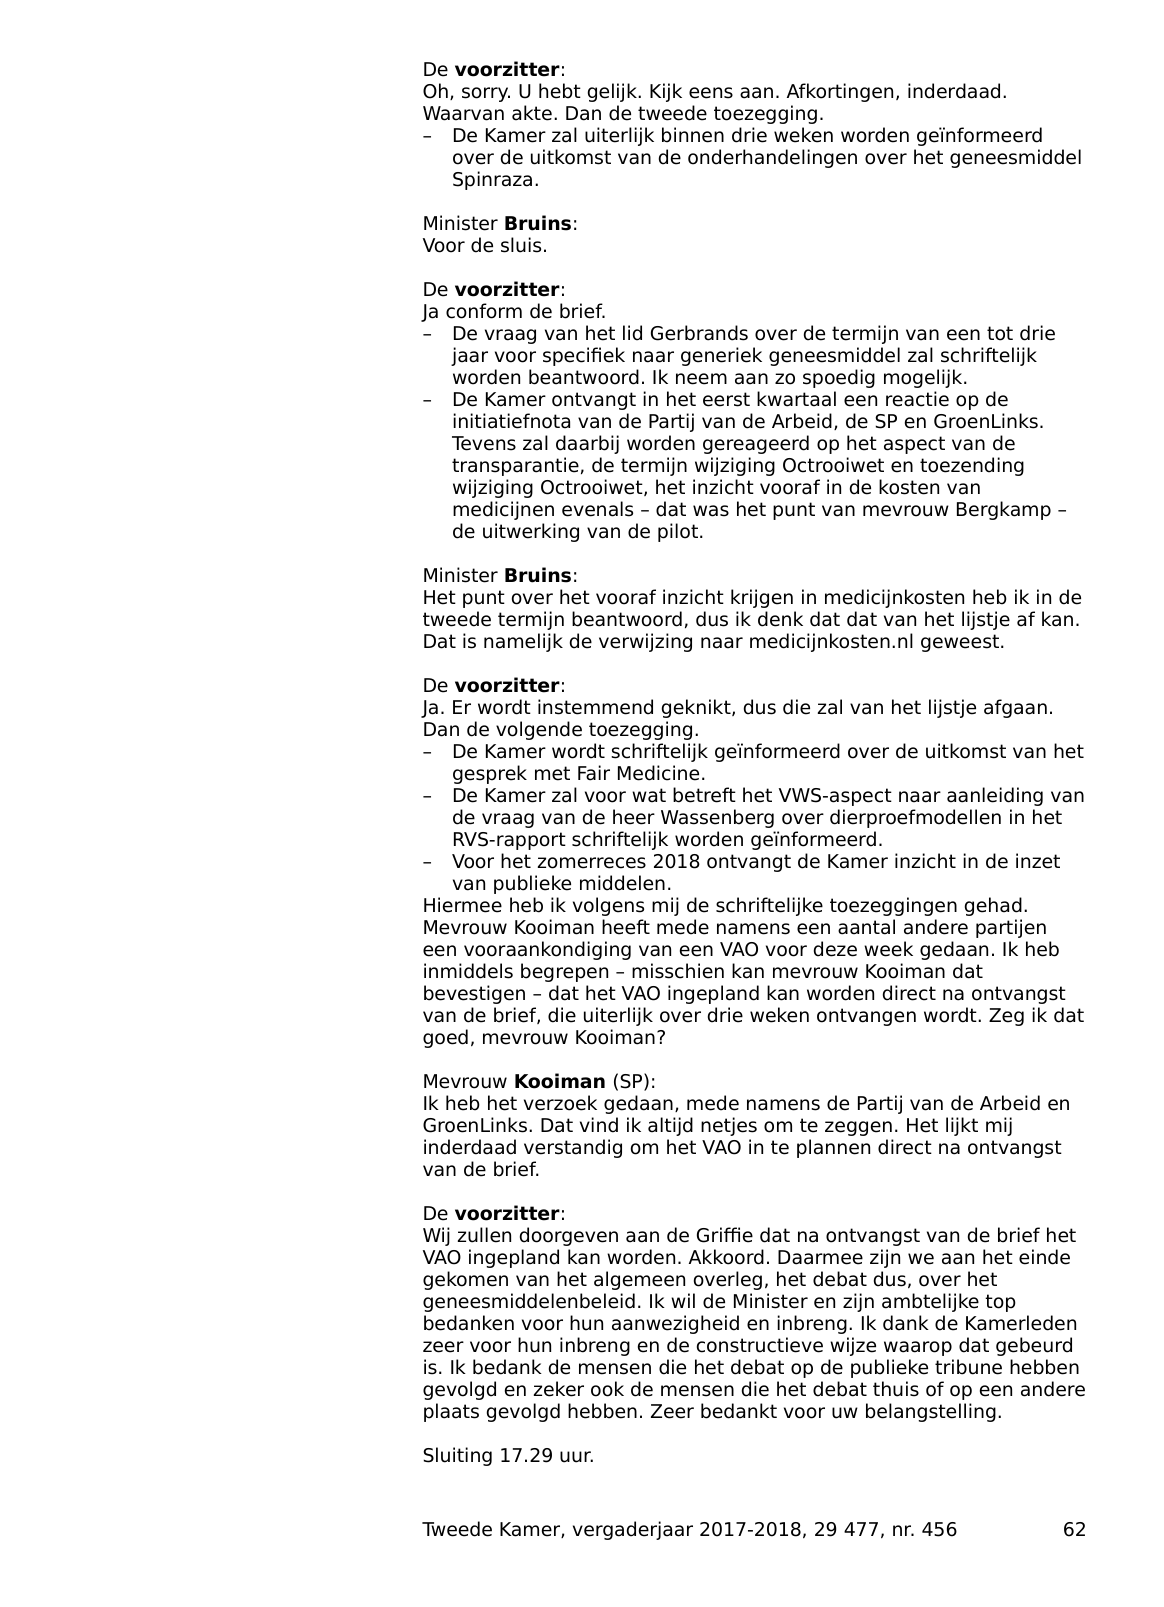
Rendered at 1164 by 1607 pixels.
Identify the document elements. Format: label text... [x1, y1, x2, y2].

text Hiermee heb ik volgens mij de schriftelijke toezeggingen gehad. Mevrouw Kooiman heeft mede namens een aantal andere partijen een vooraankondiging van een VAO voor deze week gedaan. Ik heb inmiddels begrepen – misschien kan mevrouw Kooiman dat bevestigen – dat het VAO ingepland kan worden direct na ontvangst van de brief, die uiterlijk over drie weken ontvangen wordt. Zeg ik dat goed, mevrouw Kooiman? [422, 895, 1087, 1049]
text Voor de sluis. [422, 235, 1087, 257]
text – De Kamer wordt schriftelijk geïnformeerd over de uitkomst van het gesprek met Fair Medicine. [422, 741, 1087, 785]
text – De Kamer zal uiterlijk binnen drie weken worden geïnformeerd over de uitkomst van de onderhandelingen over het geneesmiddel Spinraza. [422, 125, 1087, 191]
text Ja. Er wordt instemmend geknikt, dus die zal van het lijstje afgaan. Dan de volgende toezegging. [422, 697, 1087, 741]
text Ik heb het verzoek gedaan, mede namens de Partij van de Arbeid en GroenLinks. Dat vind ik altijd netjes om te zeggen. Het lijkt mij inderdaad verstandig om het VAO in te plannen direct na ontvangst van de brief. [422, 1093, 1087, 1181]
text De voorzitter: [422, 1203, 1087, 1225]
text – Voor het zomerreces 2018 ontvangt de Kamer inzicht in de inzet van publieke middelen. [422, 851, 1087, 895]
text Mevrouw Kooiman (SP): [422, 1071, 1087, 1093]
text – De Kamer zal voor wat betreft het VWS-aspect naar aanleiding van de vraag van de heer Wassenberg over dierproefmodellen in het RVS-rapport schriftelijk worden geïnformeerd. [422, 785, 1087, 851]
text Oh, sorry. U hebt gelijk. Kijk eens aan. Afkortingen, inderdaad. Waarvan akte. Dan de tweede toezegging. [422, 81, 1087, 125]
text Minister Bruins: [422, 213, 1087, 235]
text De voorzitter: [422, 279, 1087, 301]
text – De vraag van het lid Gerbrands over de termijn van een tot drie jaar voor specifiek naar generiek geneesmiddel zal schriftelijk worden beantwoord. Ik neem aan zo spoedig mogelijk. [422, 323, 1087, 389]
text Wij zullen doorgeven aan de Griffie dat na ontvangst van de brief het VAO ingepland kan worden. Akkoord. Daarmee zijn we aan het einde gekomen van het algemeen overleg, het debat dus, over het geneesmiddelenbeleid. Ik wil de Minister en zijn ambtelijke top bedanken voor hun aanwezigheid en inbreng. Ik dank de Kamerleden zeer voor hun inbreng en de constructieve wijze waarop dat gebeurd is. Ik bedank de mensen die het debat op de publieke tribune hebben gevolgd en zeker ook de mensen die het debat thuis of op een andere plaats gevolgd hebben. Zeer bedankt voor uw belangstelling. [422, 1225, 1087, 1423]
text Sluiting 17.29 uur. [422, 1445, 1087, 1467]
text De voorzitter: [422, 59, 1087, 81]
text Minister Bruins: [422, 565, 1087, 587]
text De voorzitter: [422, 675, 1087, 697]
text – De Kamer ontvangt in het eerst kwartaal een reactie op de initiatiefnota van de Partij van de Arbeid, de SP en GroenLinks. Tevens zal daarbij worden gereageerd op het aspect van de transparantie, de termijn wijziging Octrooiwet en toezending wijziging Octrooiwet, het inzicht vooraf in de kosten van medicijnen evenals – dat was het punt van mevrouw Bergkamp – de uitwerking van de pilot. [422, 389, 1087, 543]
text Het punt over het vooraf inzicht krijgen in medicijnkosten heb ik in de tweede termijn beantwoord, dus ik denk dat dat van het lijstje af kan. Dat is namelijk de verwijzing naar medicijnkosten.nl geweest. [422, 587, 1087, 653]
text Ja conform de brief. [422, 301, 1087, 323]
